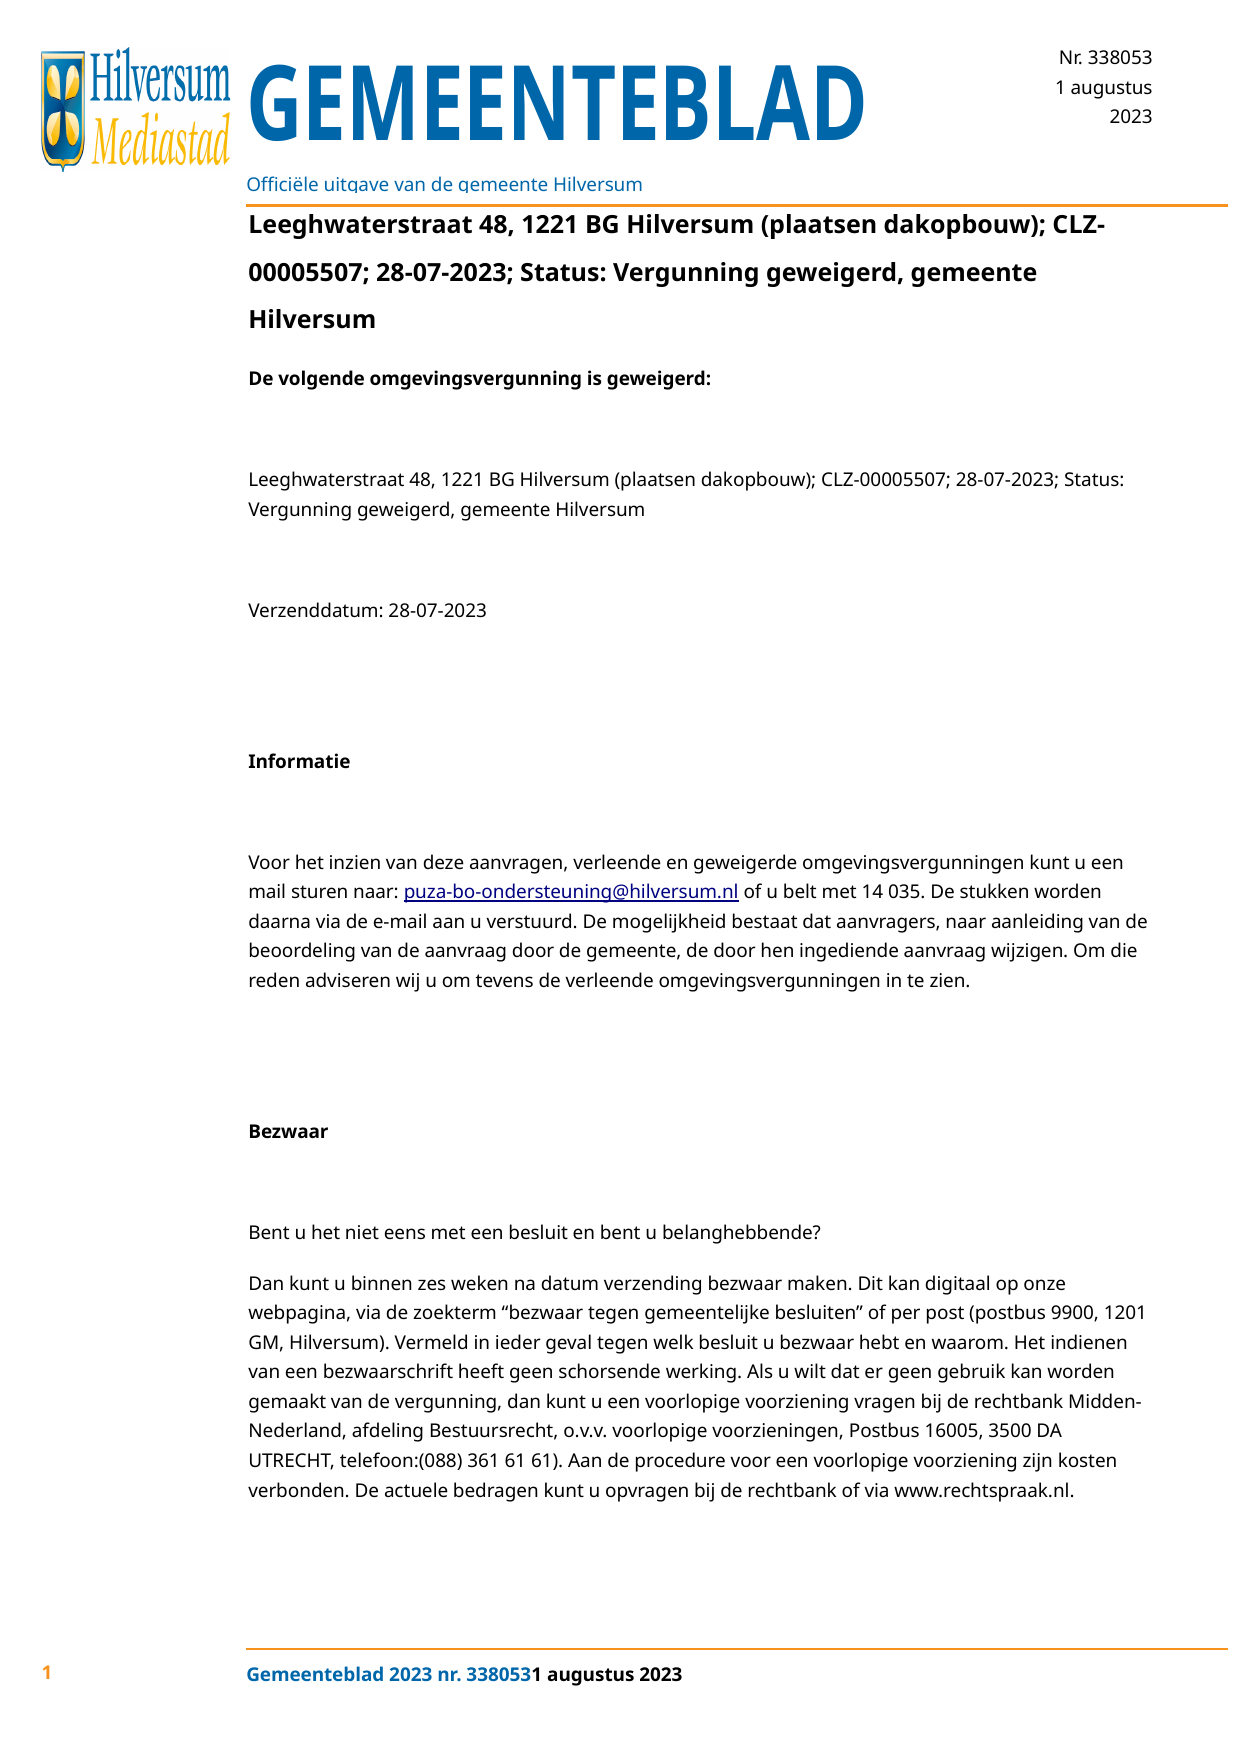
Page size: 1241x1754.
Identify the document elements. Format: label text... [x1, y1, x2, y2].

text Verzenddatum: 28-07-2023 [248, 597, 1152, 622]
text Bezwaar [248, 1118, 1152, 1144]
text Voor het inzien van deze aanvragen, verleende en geweigerde omgevingsvergunningen kunt u een mail sturen naar: puza-bo-ondersteuning@hilversum.nl of u belt met 14 035. De stukken worden daarna via de e-mail aan u verstuurd. De mogelijkheid bestaat dat aanvragers, naar aanleiding van de beoordeling van de aanvraag door de gemeente, de door hen ingediende aanvraag wijzigen. Om die reden adviseren wij u om tevens de verleende omgevingsvergunningen in te zien. [248, 849, 1152, 993]
text De volgende omgevingsvergunning is geweigerd: [248, 366, 1152, 391]
text Informatie [248, 748, 1152, 774]
text Bent u het niet eens met een besluit en bent u belanghebbende? [248, 1219, 1152, 1245]
picture [41, 47, 231, 172]
text Leeghwaterstraat 48, 1221 BG Hilversum (plaatsen dakopbouw); CLZ-00005507; 28-07-2023; Status: Vergunning geweigerd, gemeente Hilversum [248, 466, 1152, 522]
text Leeghwaterstraat 48, 1221 BG Hilversum (plaatsen dakopbouw); CLZ-00005507; 28-07-2023; Status: Vergunning geweigerd, gemeente Hilversum [248, 207, 1152, 336]
text Dan kunt u binnen zes weken na datum verzending bezwaar maken. Dit kan digitaal op onze webpagina, via de zoekterm “bezwaar tegen gemeentelijke besluiten” of per post (postbus 9900, 1201 GM, Hilversum). Vermeld in ieder geval tegen welk besluit u bezwaar hebt en waarom. Het indienen van een bezwaarschrift heeft geen schorsende werking. Als u wilt dat er geen gebruik kan worden gemaakt van de vergunning, dan kunt u een voorlopige voorziening vragen bij de rechtbank Midden-Nederland, afdeling Bestuursrecht, o.v.v. voorlopige voorzieningen, Postbus 16005, 3500 DA UTRECHT, telefoon:(088) 361 61 61). Aan de procedure voor een voorlopige voorziening zijn kosten verbonden. De actuele bedragen kunt u opvragen bij de rechtbank of via www.rechtspraak.nl. [248, 1270, 1152, 1502]
